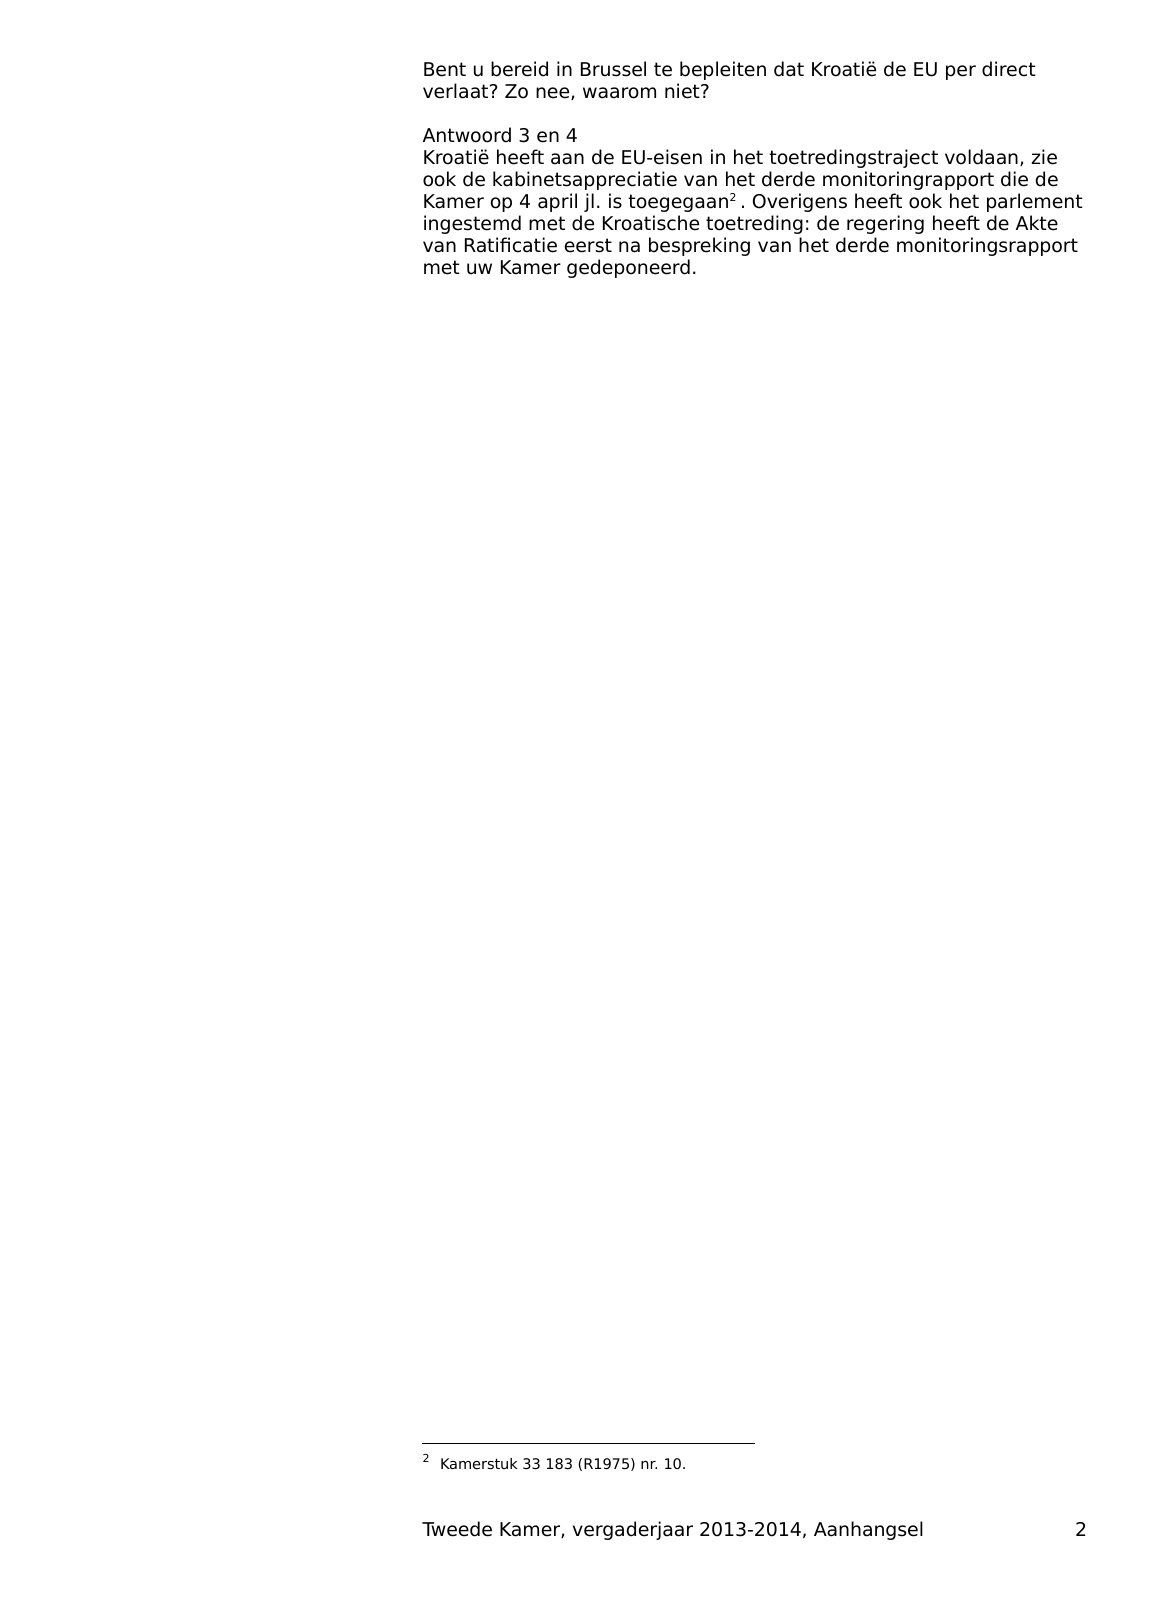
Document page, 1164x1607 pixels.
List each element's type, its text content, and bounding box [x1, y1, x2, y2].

text Bent u bereid in Brussel te bepleiten dat Kroatië de EU per direct verlaat? Zo nee, waarom niet? [422, 59, 1087, 103]
text Antwoord 3 en 4 [422, 125, 1087, 147]
text Kamerstuk 33 183 (R1975) nr. 10. [422, 1452, 1087, 1474]
text Kroatië heeft aan de EU-eisen in het toetredingstraject voldaan, zie ook de kabinetsappreciatie van het derde monitoringrapport die de Kamer op 4 april jl. is toegegaan. Overigens heeft ook het parlement ingestemd met de Kroatische toetreding: de regering heeft de Akte van Ratificatie eerst na bespreking van het derde monitoringsrapport met uw Kamer gedeponeerd. [422, 147, 1087, 279]
